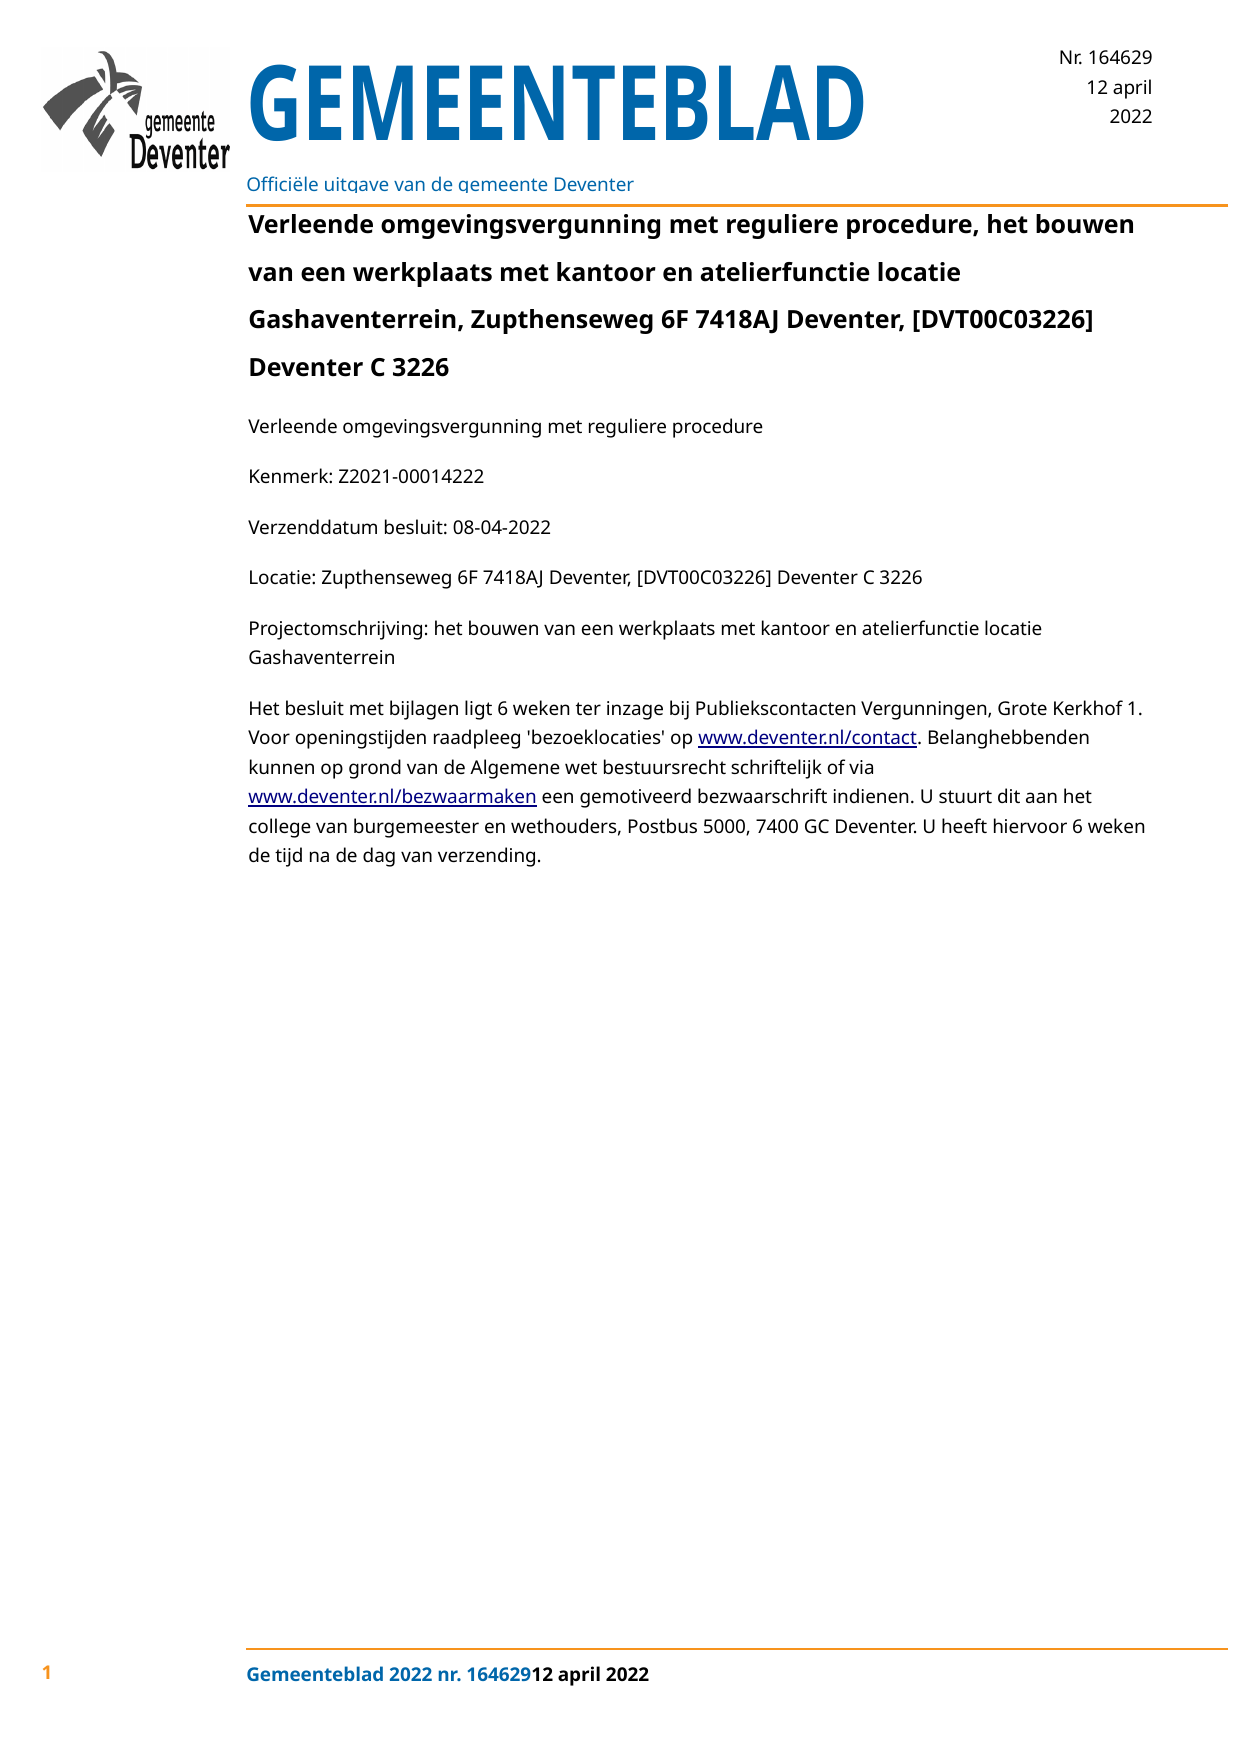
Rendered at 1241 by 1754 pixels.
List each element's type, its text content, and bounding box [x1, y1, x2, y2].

text Verleende omgevingsvergunning met reguliere procedure, het bouwen van een werkplaats met kantoor en atelierfunctie locatie Gashaventerrein, Zupthenseweg 6F 7418AJ Deventer, [DVT00C03226] Deventer C 3226 [248, 207, 1152, 384]
text Kenmerk: Z2021-00014222 [248, 463, 1152, 489]
picture [41, 47, 231, 172]
text Verleende omgevingsvergunning met reguliere procedure [248, 413, 1152, 439]
text Verzenddatum besluit: 08-04-2022 [248, 514, 1152, 540]
text Projectomschrijving: het bouwen van een werkplaats met kantoor en atelierfunctie locatie Gashaventerrein [248, 615, 1152, 670]
text Locatie: Zupthenseweg 6F 7418AJ Deventer, [DVT00C03226] Deventer C 3226 [248, 564, 1152, 590]
text Het besluit met bijlagen ligt 6 weken ter inzage bij Publiekscontacten Vergunningen, Grote Kerkhof 1. Voor openingstijden raadpleeg 'bezoeklocaties' op www.deventer.nl/contact. Belanghebbenden kunnen op grond van de Algemene wet bestuursrecht schriftelijk of via www.deventer.nl/bezwaarmaken een gemotiveerd bezwaarschrift indienen. U stuurt dit aan het college van burgemeester en wethouders, Postbus 5000, 7400 GC Deventer. U heeft hiervoor 6 weken de tijd na de dag van verzending. [248, 695, 1152, 868]
